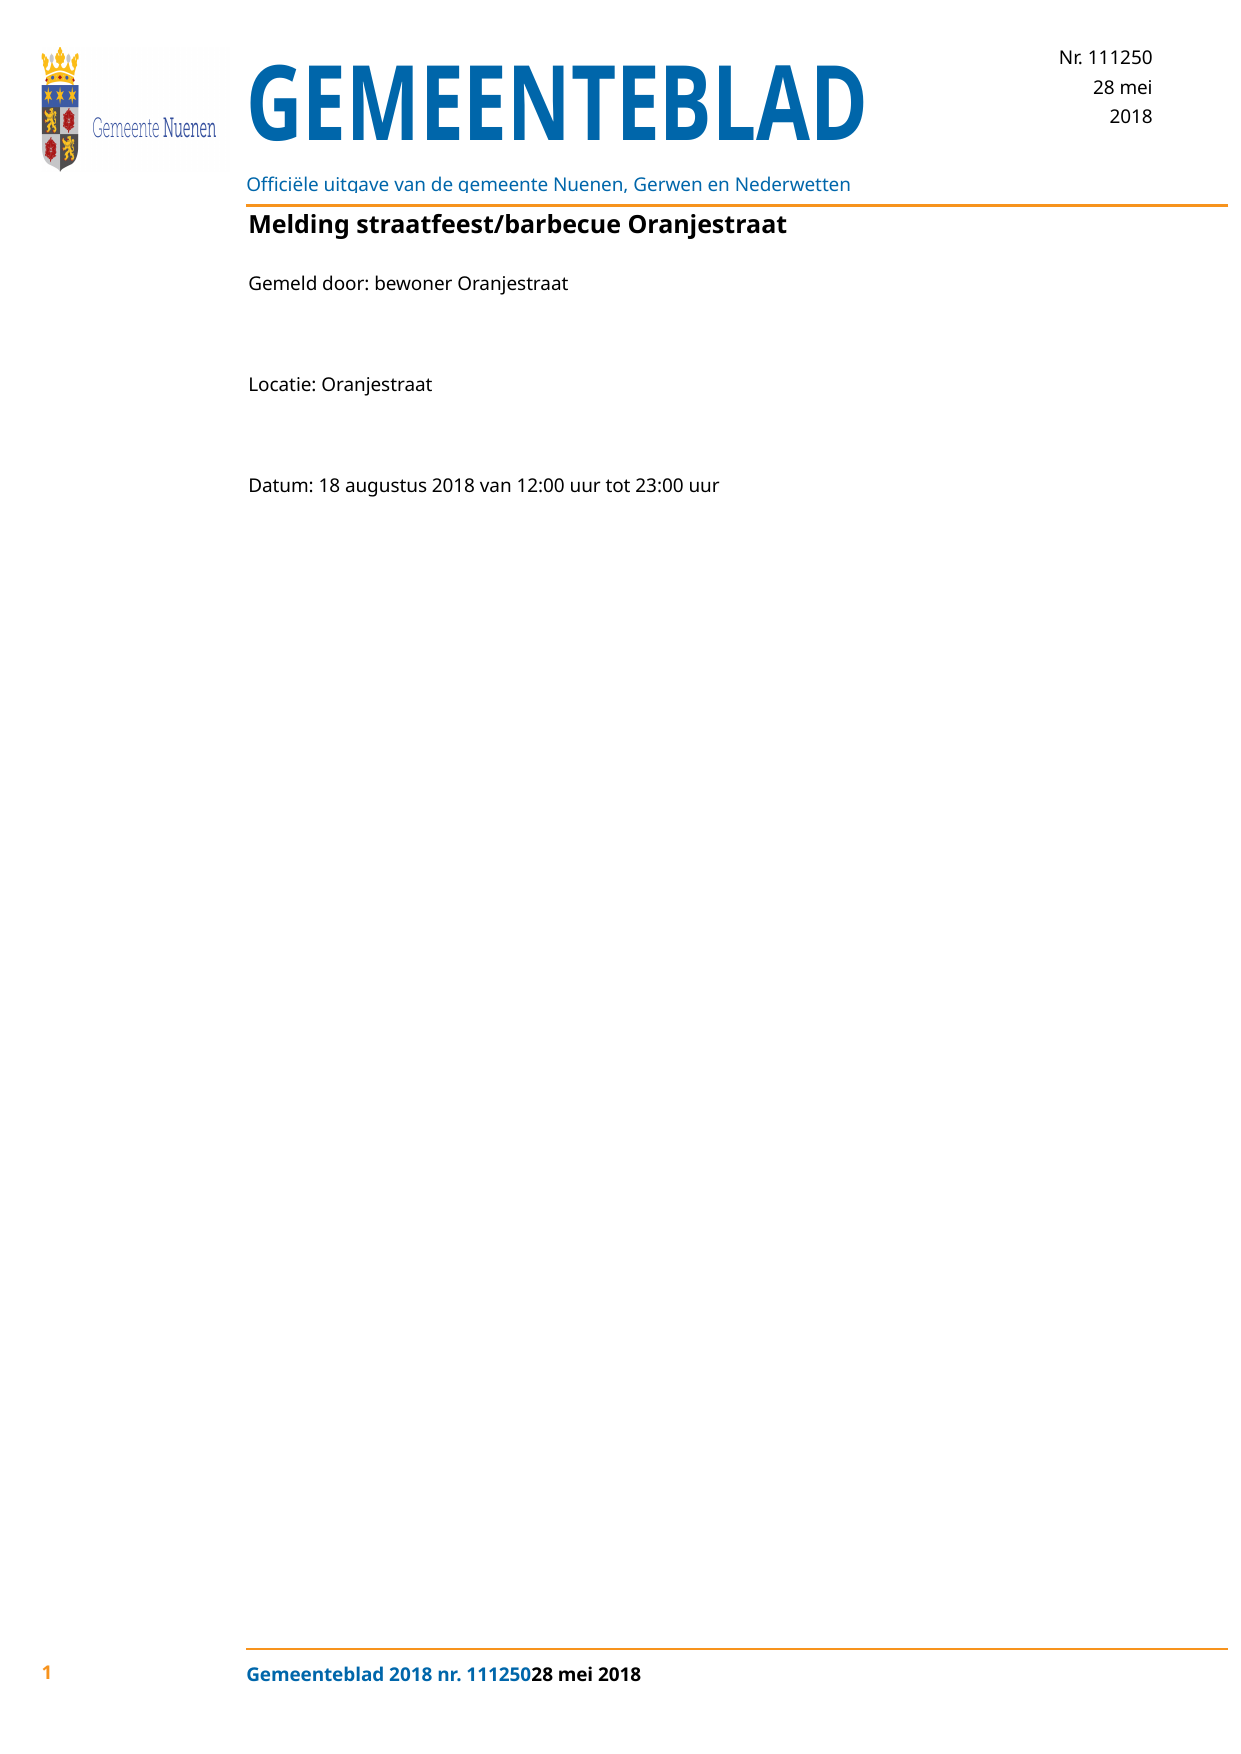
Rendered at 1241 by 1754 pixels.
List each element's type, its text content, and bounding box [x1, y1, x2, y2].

text Gemeld door: bewoner Oranjestraat [248, 270, 1152, 296]
picture [41, 47, 231, 172]
text Datum: 18 augustus 2018 van 12:00 uur tot 23:00 uur [248, 472, 1152, 498]
text Locatie: Oranjestraat [248, 371, 1152, 397]
text Melding straatfeest/barbecue Oranjestraat [248, 207, 1152, 241]
